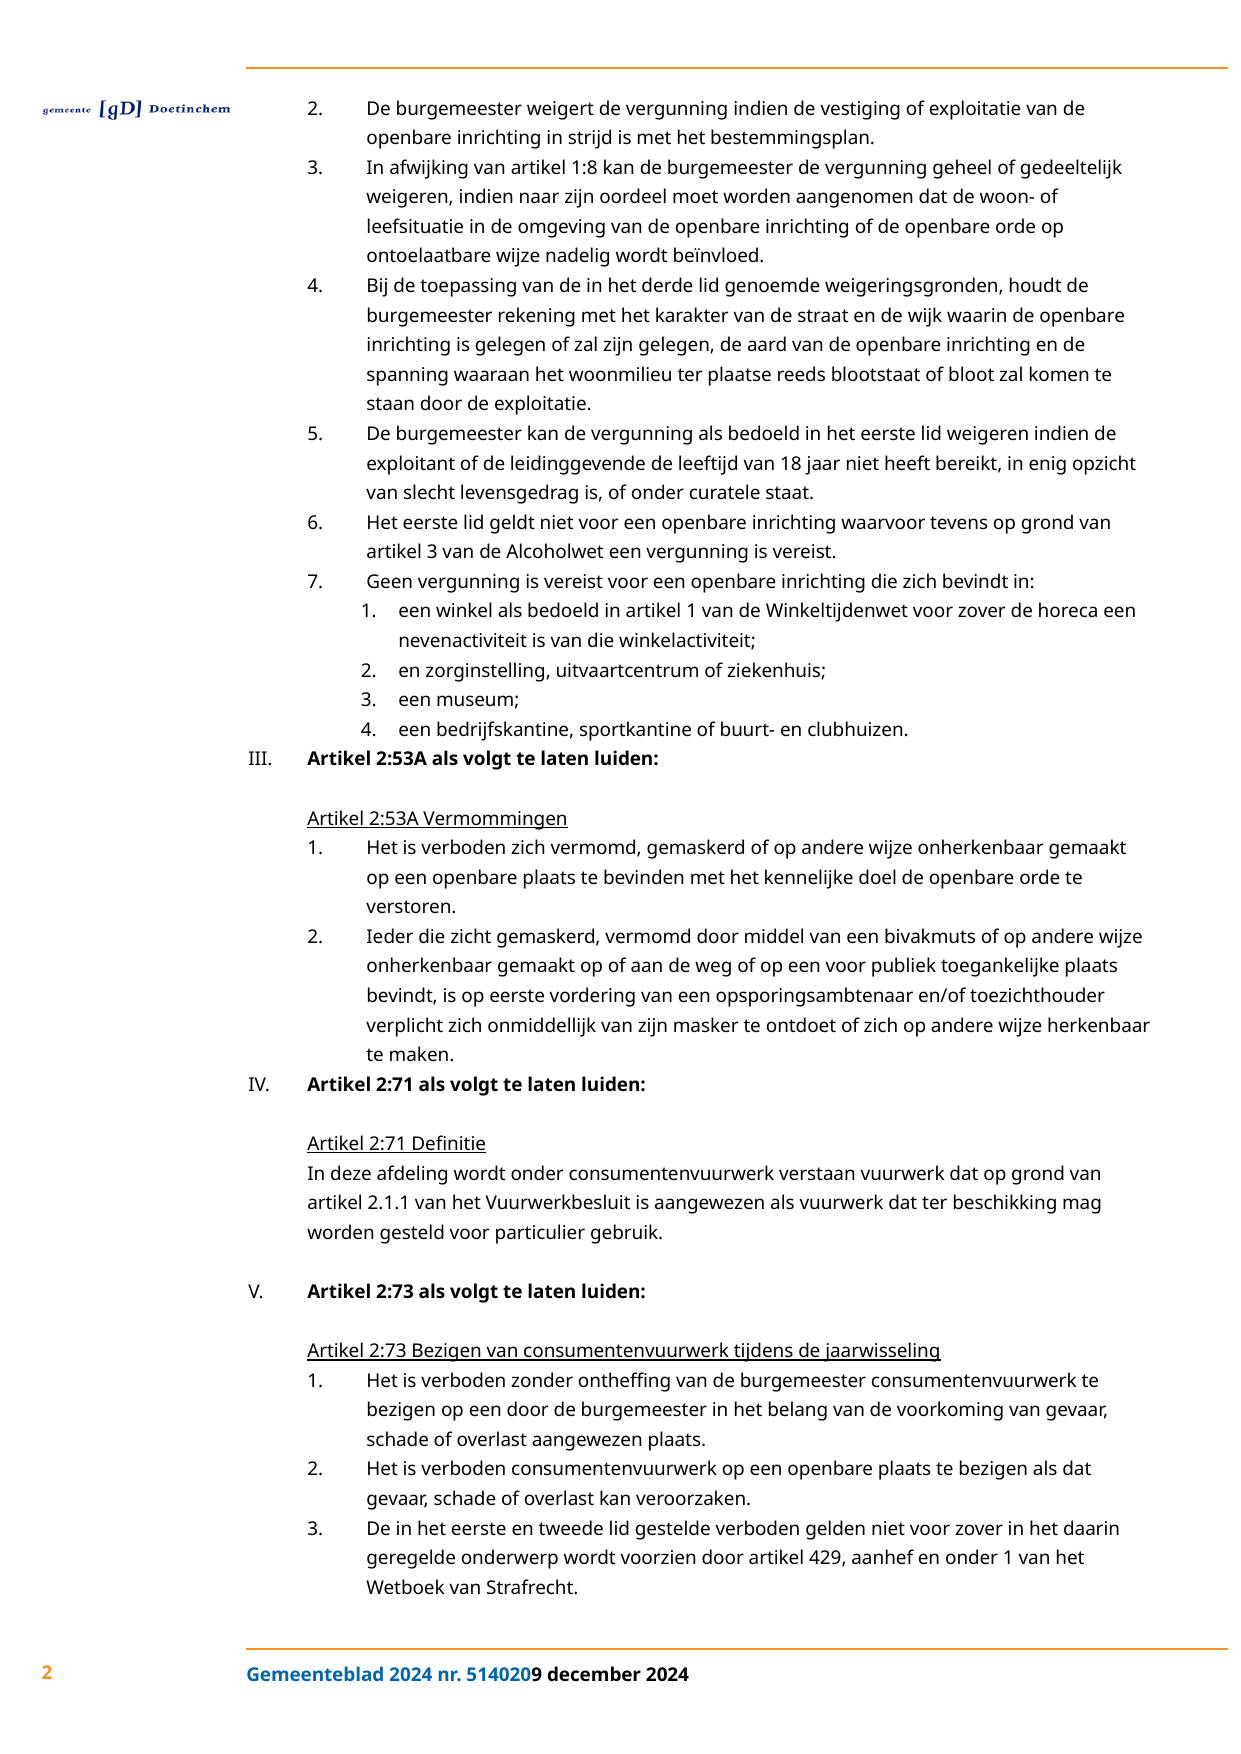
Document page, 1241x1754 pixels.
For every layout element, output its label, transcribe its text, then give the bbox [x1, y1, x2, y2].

list en zorginstelling, uitvaartcentrum of ziekenhuis; [361, 657, 1152, 683]
list een bedrijfskantine, sportkantine of buurt- en clubhuizen. [361, 716, 1152, 742]
list Geen vergunning is vereist voor een openbare inrichting die zich bevindt in: [307, 568, 1152, 594]
list een museum; [361, 686, 1152, 712]
list Artikel 2:73 als volgt te laten luiden: [248, 1278, 1152, 1304]
list Het is verboden zich vermomd, gemaskerd of op andere wijze onherkenbaar gemaakt op een openbare plaats te bevinden met het kennelijke doel de openbare orde te verstoren. [307, 834, 1152, 919]
list Bij de toepassing van de in het derde lid genoemde weigeringsgronden, houdt de burgemeester rekening met het karakter van de straat en de wijk waarin de openbare inrichting is gelegen of zal zijn gelegen, de aard van de openbare inrichting en de spanning waaraan het woonmilieu ter plaatse reeds blootstaat of bloot zal komen te staan door de exploitatie. [307, 272, 1152, 416]
list Artikel 2:53A Vermommingen [248, 805, 1152, 831]
list De in het eerste en tweede lid gestelde verboden gelden niet voor zover in het daarin geregelde onderwerp wordt voorzien door artikel 429, aanhef en onder 1 van het Wetboek van Strafrecht. [307, 1515, 1152, 1600]
list Het is verboden zonder ontheffing van de burgemeester consumentenvuurwerk te bezigen op een door de burgemeester in het belang van de voorkoming van gevaar, schade of overlast aangewezen plaats. [307, 1367, 1152, 1452]
list Artikel 2:71 Definitie [248, 1130, 1152, 1156]
list De burgemeester weigert de vergunning indien de vestiging of exploitatie van de openbare inrichting in strijd is met het bestemmingsplan. [307, 95, 1152, 150]
list In afwijking van artikel 1:8 kan de burgemeester de vergunning geheel of gedeeltelijk weigeren, indien naar zijn oordeel moet worden aangenomen dat de woon- of leefsituatie in de omgeving van de openbare inrichting of de openbare orde op ontoelaatbare wijze nadelig wordt beïnvloed. [307, 154, 1152, 268]
list De burgemeester kan de vergunning als bedoeld in het eerste lid weigeren indien de exploitant of de leidinggevende de leeftijd van 18 jaar niet heeft bereikt, in enig opzicht van slecht levensgedrag is, of onder curatele staat. [307, 420, 1152, 505]
list Artikel 2:53A als volgt te laten luiden: [248, 746, 1152, 771]
list Het eerste lid geldt niet voor een openbare inrichting waarvoor tevens op grond van artikel 3 van de Alcoholwet een vergunning is vereist. [307, 509, 1152, 564]
list Artikel 2:71 als volgt te laten luiden: [248, 1071, 1152, 1097]
picture [41, 47, 231, 172]
list een winkel als bedoeld in artikel 1 van de Winkeltijdenwet voor zover de horeca een nevenactiviteit is van die winkelactiviteit; [361, 598, 1152, 653]
list Het is verboden consumentenvuurwerk op een openbare plaats te bezigen als dat gevaar, schade of overlast kan veroorzaken. [307, 1456, 1152, 1511]
list Ieder die zicht gemaskerd, vermomd door middel van een bivakmuts of op andere wijze onherkenbaar gemaakt op of aan de weg of op een voor publiek toegankelijke plaats bevindt, is op eerste vordering van een opsporingsambtenaar en/of toezichthouder verplicht zich onmiddellijk van zijn masker te ontdoet of zich op andere wijze herkenbaar te maken. [307, 923, 1152, 1067]
list In deze afdeling wordt onder consumentenvuurwerk verstaan vuurwerk dat op grond van artikel 2.1.1 van het Vuurwerkbesluit is aangewezen als vuurwerk dat ter beschikking mag worden gesteld voor particulier gebruik. [248, 1160, 1152, 1245]
list Artikel 2:73 Bezigen van consumentenvuurwerk tijdens de jaarwisseling [248, 1337, 1152, 1363]
